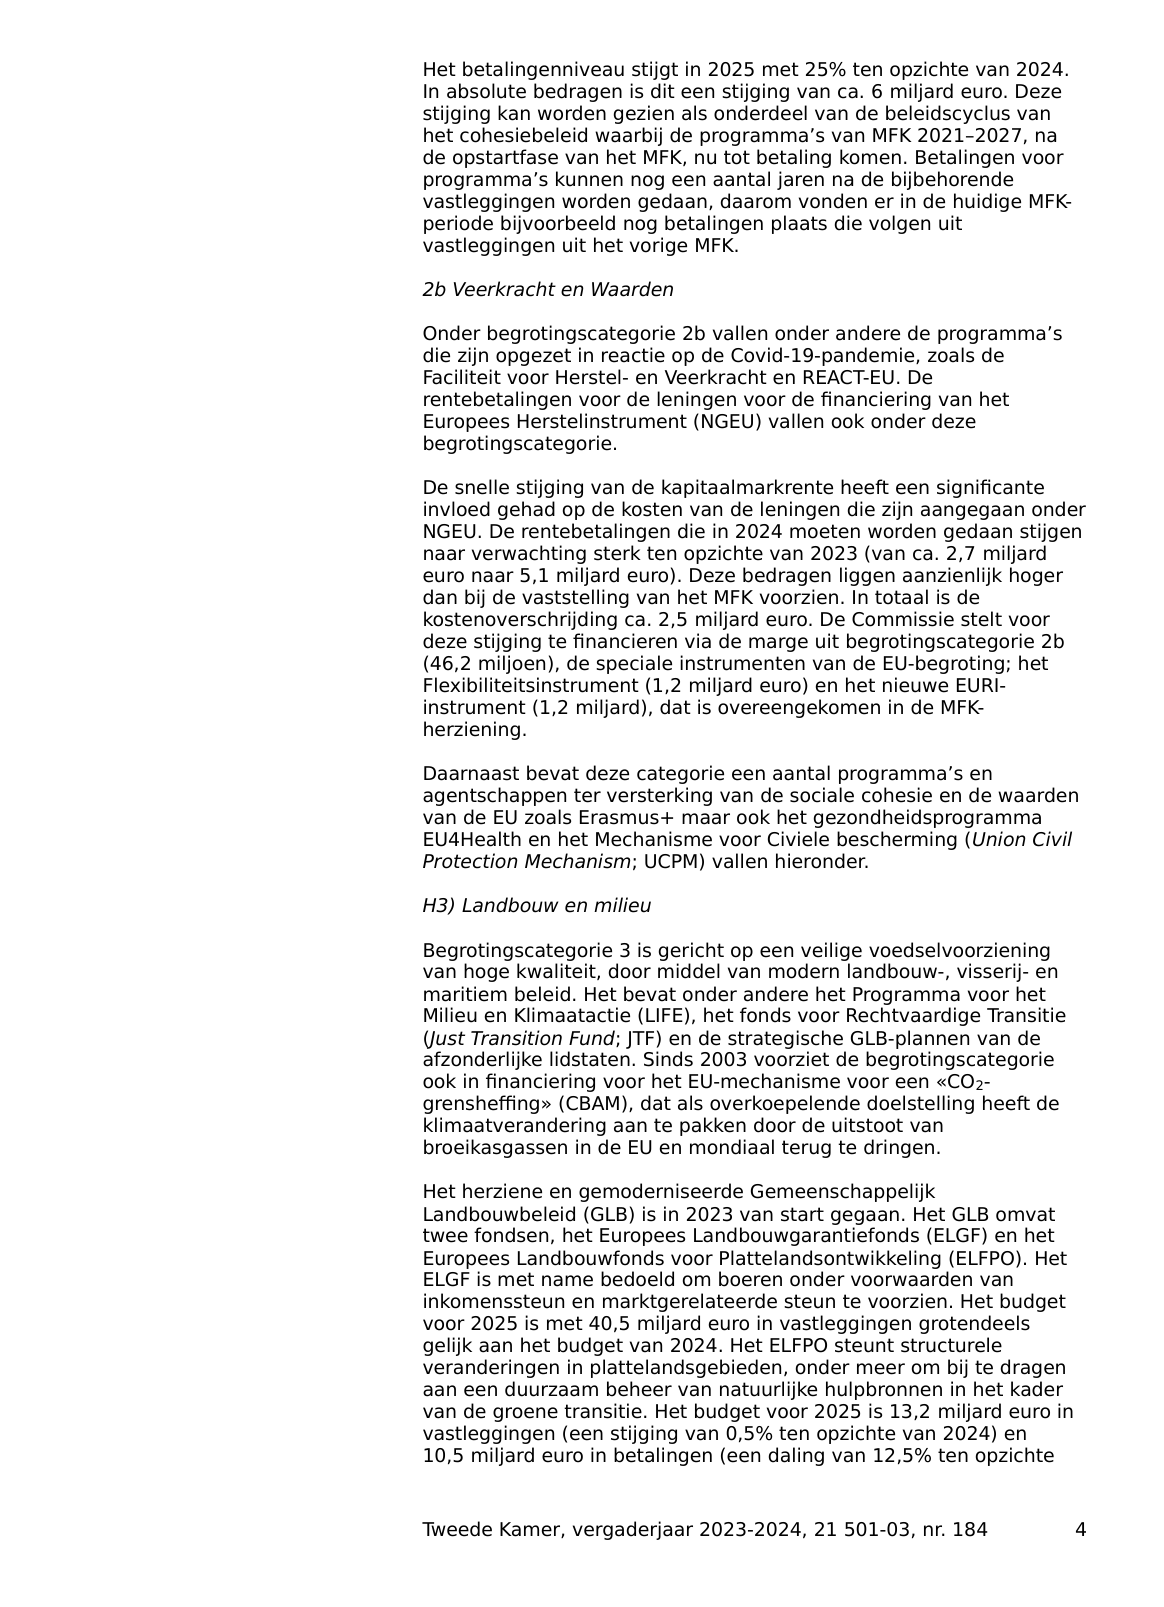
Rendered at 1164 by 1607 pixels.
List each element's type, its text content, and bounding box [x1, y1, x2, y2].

text Begrotingscategorie 3 is gericht op een veilige voedselvoorziening van hoge kwaliteit, door middel van modern landbouw-, visserij- en maritiem beleid. Het bevat onder andere het Programma voor het Milieu en Klimaatactie (LIFE), het fonds voor Rechtvaardige Transitie (Just Transition Fund; JTF) en de strategische GLB-plannen van de afzonderlijke lidstaten. Sinds 2003 voorziet de begrotingscategorie ook in financiering voor het EU-mechanisme voor een «CO2-grensheffing» (CBAM), dat als overkoepelende doelstelling heeft de klimaatverandering aan te pakken door de uitstoot van broeikasgassen in de EU en mondiaal terug te dringen. [422, 939, 1087, 1159]
text Daarnaast bevat deze categorie een aantal programma’s en agentschappen ter versterking van de sociale cohesie en de waarden van de EU zoals Erasmus+ maar ook het gezondheidsprogramma EU4Health en het Mechanisme voor Civiele bescherming (Union Civil Protection Mechanism; UCPM) vallen hieronder. [422, 763, 1087, 873]
subtitle H3) Landbouw en milieu [422, 895, 1087, 917]
text Onder begrotingscategorie 2b vallen onder andere de programma’s die zijn opgezet in reactie op de Covid-19-pandemie, zoals de Faciliteit voor Herstel- en Veerkracht en REACT-EU. De rentebetalingen voor de leningen voor de financiering van het Europees Herstelinstrument (NGEU) vallen ook onder deze begrotingscategorie. [422, 323, 1087, 455]
subtitle 2b Veerkracht en Waarden [422, 279, 1087, 301]
text Het betalingenniveau stijgt in 2025 met 25% ten opzichte van 2024. In absolute bedragen is dit een stijging van ca. 6 miljard euro. Deze stijging kan worden gezien als onderdeel van de beleidscyclus van het cohesiebeleid waarbij de programma’s van MFK 2021–2027, na de opstartfase van het MFK, nu tot betaling komen. Betalingen voor programma’s kunnen nog een aantal jaren na de bijbehorende vastleggingen worden gedaan, daarom vonden er in de huidige MFK-periode bijvoorbeeld nog betalingen plaats die volgen uit vastleggingen uit het vorige MFK. [422, 59, 1087, 257]
text Het herziene en gemoderniseerde Gemeenschappelijk Landbouwbeleid (GLB) is in 2023 van start gegaan. Het GLB omvat twee fondsen, het Europees Landbouwgarantiefonds (ELGF) en het Europees Landbouwfonds voor Plattelandsontwikkeling (ELFPO). Het ELGF is met name bedoeld om boeren onder voorwaarden van inkomenssteun en marktgerelateerde steun te voorzien. Het budget voor 2025 is met 40,5 miljard euro in vastleggingen grotendeels gelijk aan het budget van 2024. Het ELFPO steunt structurele veranderingen in plattelandsgebieden, onder meer om bij te dragen aan een duurzaam beheer van natuurlijke hulpbronnen in het kader van de groene transitie. Het budget voor 2025 is 13,2 miljard euro in vastleggingen (een stijging van 0,5% ten opzichte van 2024) en 10,5 miljard euro in betalingen (een daling van 12,5% ten opzichte [422, 1181, 1087, 1467]
text De snelle stijging van de kapitaalmarkrente heeft een significante invloed gehad op de kosten van de leningen die zijn aangegaan onder NGEU. De rentebetalingen die in 2024 moeten worden gedaan stijgen naar verwachting sterk ten opzichte van 2023 (van ca. 2,7 miljard euro naar 5,1 miljard euro). Deze bedragen liggen aanzienlijk hoger dan bij de vaststelling van het MFK voorzien. In totaal is de kostenoverschrijding ca. 2,5 miljard euro. De Commissie stelt voor deze stijging te financieren via de marge uit begrotingscategorie 2b (46,2 miljoen), de speciale instrumenten van de EU-begroting; het Flexibiliteitsinstrument (1,2 miljard euro) en het nieuwe EURI-instrument (1,2 miljard), dat is overeengekomen in de MFK-herziening. [422, 477, 1087, 741]
